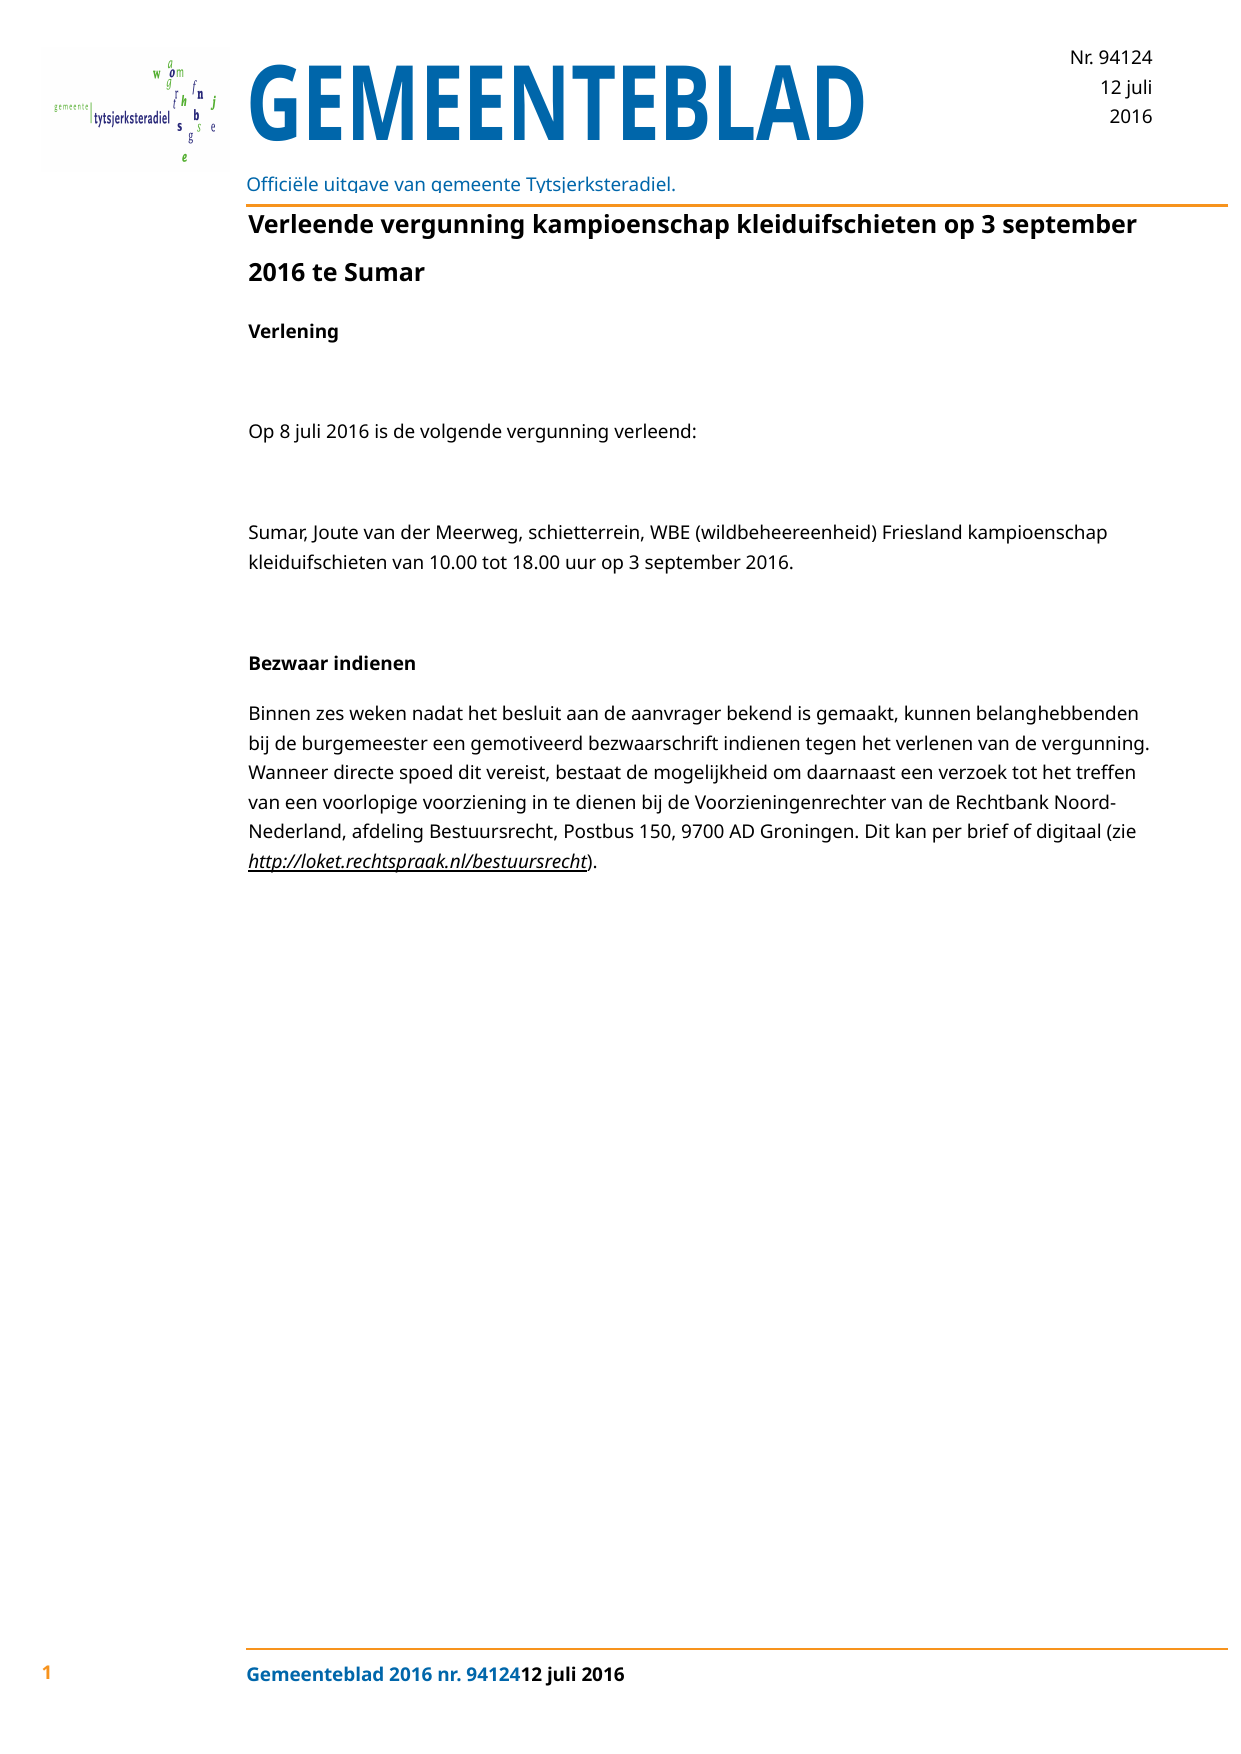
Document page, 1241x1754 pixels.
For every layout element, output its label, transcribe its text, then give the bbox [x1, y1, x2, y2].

text Op 8 juli 2016 is de volgende vergunning ver­leend: [248, 419, 1152, 444]
text Bezwaar indienen [248, 650, 1152, 676]
text Binnen zes weken nadat het besluit aan de aanvrager bekend is gemaakt, kunnen belang­hebbenden bij de burgemeester een gemotiveerd bezwaarschrift indienen tegen het verlenen van de ver­gunning. Wanneer directe spoed dit vereist, bestaat de mogelijkheid om daarnaast een verzoek tot het treffen van een voorlopige voorziening in te dienen bij de Voorzieningenrechter van de Rechtbank Noord-Nederland, afdeling Bestuursrecht, Postbus 150, 9700 AD Groningen. Dit kan per brief of digitaal (zie http://loket.rechtspraak.nl/bestuursrecht). [248, 700, 1152, 874]
text Verleende vergunning kampioenschap kleiduifschieten op 3 september 2016 te Sumar [248, 207, 1152, 288]
text Verlening [248, 318, 1152, 344]
picture [41, 47, 231, 172]
text Sumar, Joute van der Meerweg, schietterrein, WBE (wildbeheereenheid) Friesland kampioenschap kleiduif­schieten van 10.00 tot 18.00 uur op 3 september 2016. [248, 519, 1152, 575]
